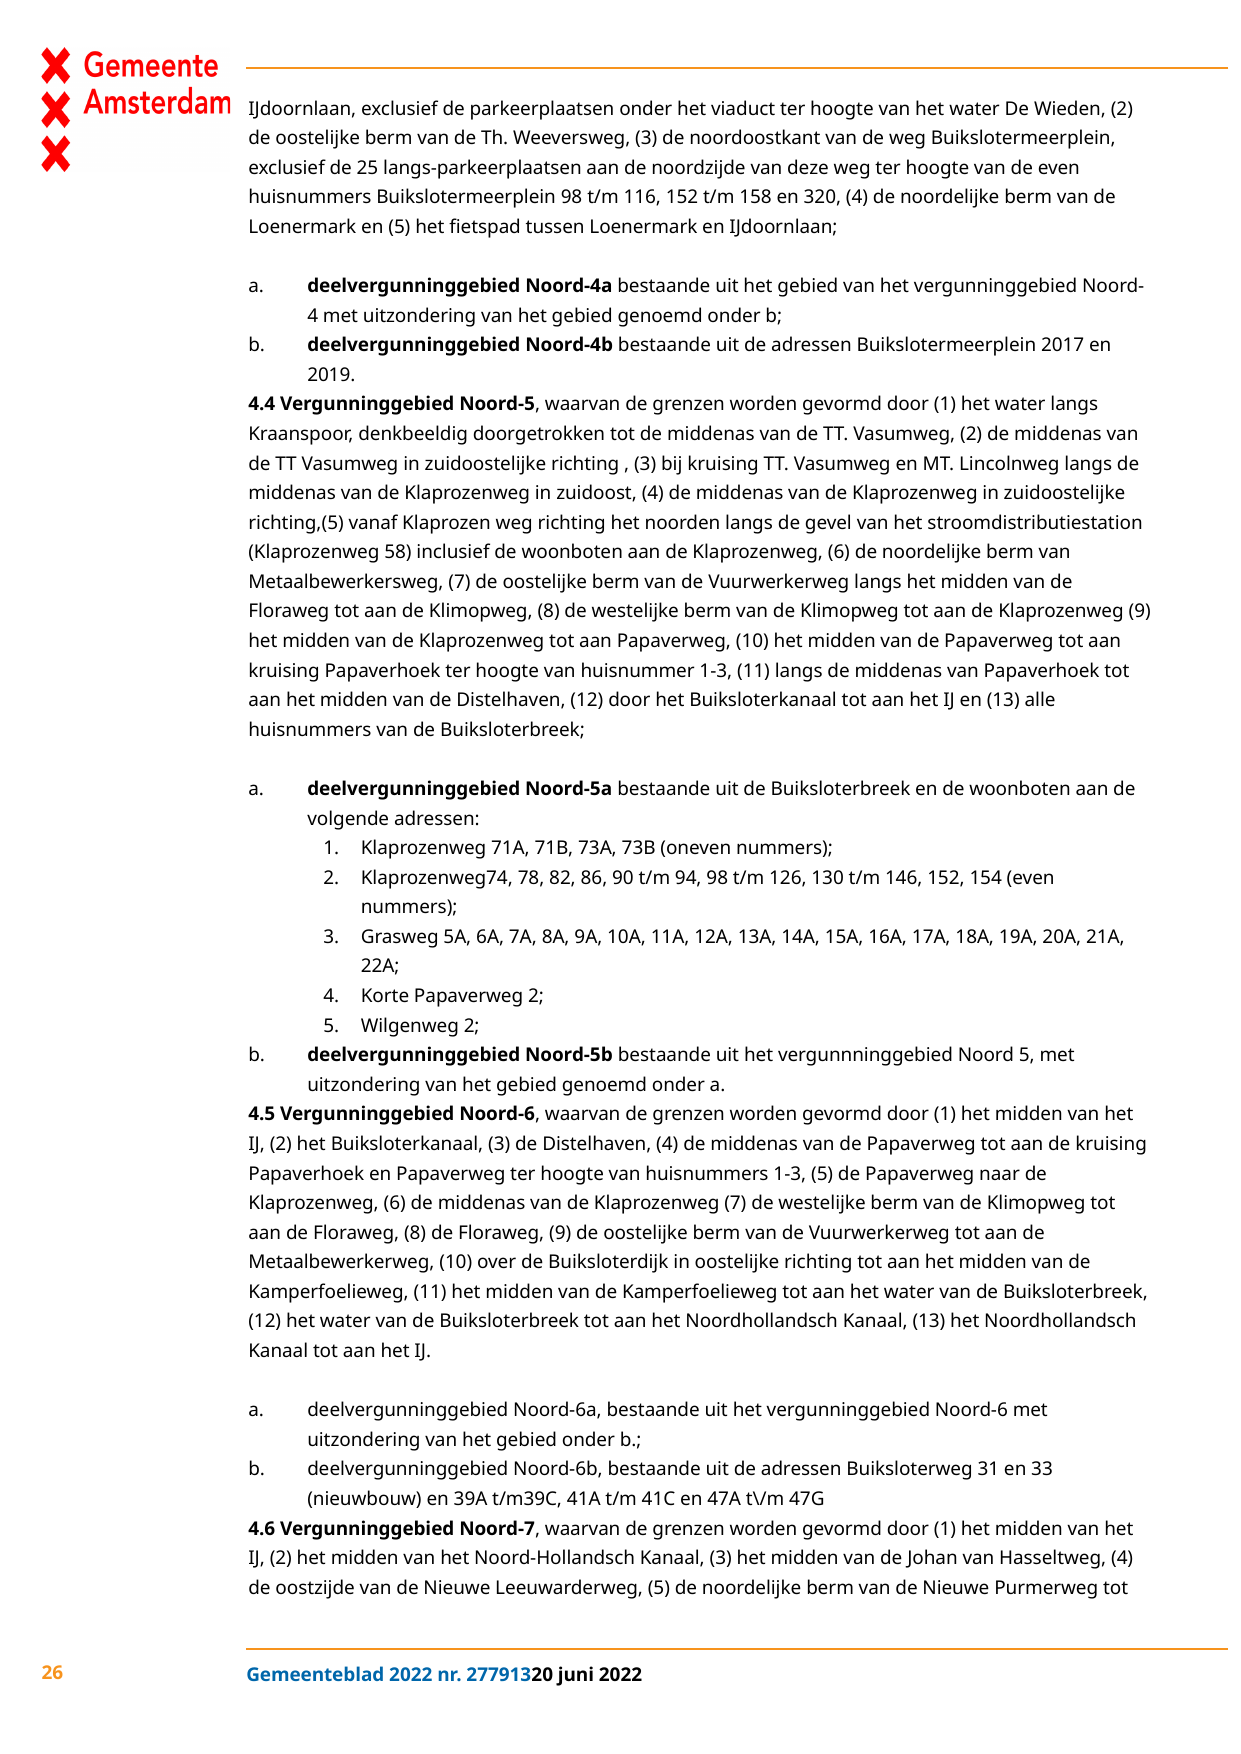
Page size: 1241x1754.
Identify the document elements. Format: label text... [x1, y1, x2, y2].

list deelvergunninggebied Noord-4a bestaande uit het gebied van het vergunninggebied Noord-4 met uitzondering van het gebied genoemd onder b; [248, 272, 1152, 328]
list Wilgenweg 2; [323, 1012, 1152, 1038]
list deelvergunninggebied Noord-4b bestaande uit de adressen Buikslotermeerplein 2017 en 2019. [248, 331, 1152, 387]
text 4.4 Vergunninggebied Noord-5, waarvan de grenzen worden gevormd door (1) het water langs Kraanspoor, denkbeeldig doorgetrokken tot de middenas van de TT. Vasumweg, (2) de middenas van de TT Vasumweg in zuidoostelijke richting , (3) bij kruising TT. Vasumweg en MT. Lincolnweg langs de middenas van de Klaprozenweg in zuidoost, (4) de middenas van de Klaprozenweg in zuidoostelijke richting,(5) vanaf Klaprozen weg richting het noorden langs de gevel van het stroomdistributiestation (Klaprozenweg 58) inclusief de woonboten aan de Klaprozenweg, (6) de noordelijke berm van Metaalbewerkersweg, (7) de oostelijke berm van de Vuurwerkerweg langs het midden van de Floraweg tot aan de Klimopweg, (8) de westelijke berm van de Klimopweg tot aan de Klaprozenweg (9) het midden van de Klaprozenweg tot aan Papaverweg, (10) het midden van de Papaverweg tot aan kruising Papaverhoek ter hoogte van huisnummer 1-3, (11) langs de middenas van Papaverhoek tot aan het midden van de Distelhaven, (12) door het Buiksloterkanaal tot aan het IJ en (13) alle huisnummers van de Buiksloterbreek; [248, 391, 1152, 742]
list deelvergunninggebied Noord-6a, bestaande uit het vergunninggebied Noord-6 met uitzondering van het gebied onder b.; [248, 1396, 1152, 1452]
text 4.6 Vergunninggebied Noord-7, waarvan de grenzen worden gevormd door (1) het midden van het IJ, (2) het midden van het Noord-Hollandsch Kanaal, (3) het midden van de Johan van Hasseltweg, (4) de oostzijde van de Nieuwe Leeuwarderweg, (5) de noordelijke berm van de Nieuwe Purmerweg tot [248, 1515, 1152, 1600]
picture [41, 47, 231, 172]
list deelvergunninggebied Noord-6b, bestaande uit de adressen Buiksloterweg 31 en 33 (nieuwbouw) en 39A t/m39C, 41A t/m 41C en 47A t\/m 47G [248, 1456, 1152, 1511]
list Korte Papaverweg 2; [323, 982, 1152, 1008]
text 4.5 Vergunninggebied Noord-6, waarvan de grenzen worden gevormd door (1) het midden van het IJ, (2) het Buiksloterkanaal, (3) de Distelhaven, (4) de middenas van de Papaverweg tot aan de kruising Papaverhoek en Papaverweg ter hoogte van huisnummers 1-3, (5) de Papaverweg naar de Klaprozenweg, (6) de middenas van de Klaprozenweg (7) de westelijke berm van de Klimopweg tot aan de Floraweg, (8) de Floraweg, (9) de oostelijke berm van de Vuurwerkerweg tot aan de Metaalbewerkerweg, (10) over de Buiksloterdijk in oostelijke richting tot aan het midden van de Kamperfoelieweg, (11) het midden van de Kamperfoelieweg tot aan het water van de Buiksloterbreek, (12) het water van de Buiksloterbreek tot aan het Noordhollandsch Kanaal, (13) het Noordhollandsch Kanaal tot aan het IJ. [248, 1101, 1152, 1363]
text IJdoornlaan, exclusief de parkeerplaatsen onder het viaduct ter hoogte van het water De Wieden, (2) de oostelijke berm van de Th. Weeversweg, (3) de noordoostkant van de weg Buikslotermeerplein, exclusief de 25 langs-parkeerplaatsen aan de noordzijde van deze weg ter hoogte van de even huisnummers Buikslotermeerplein 98 t/m 116, 152 t/m 158 en 320, (4) de noordelijke berm van de Loenermark en (5) het fietspad tussen Loenermark en IJdoornlaan; [248, 95, 1152, 239]
list Grasweg 5A, 6A, 7A, 8A, 9A, 10A, 11A, 12A, 13A, 14A, 15A, 16A, 17A, 18A, 19A, 20A, 21A, 22A; [323, 923, 1152, 978]
list deelvergunninggebied Noord-5b bestaande uit het vergunnninggebied Noord 5, met uitzondering van het gebied genoemd onder a. [248, 1041, 1152, 1097]
list Klaprozenweg74, 78, 82, 86, 90 t/m 94, 98 t/m 126, 130 t/m 146, 152, 154 (even nummers); [323, 864, 1152, 919]
list deelvergunninggebied Noord-5a bestaande uit de Buiksloterbreek en de woonboten aan de volgende adressen: [248, 775, 1152, 831]
list Klaprozenweg 71A, 71B, 73A, 73B (oneven nummers); [323, 834, 1152, 860]
